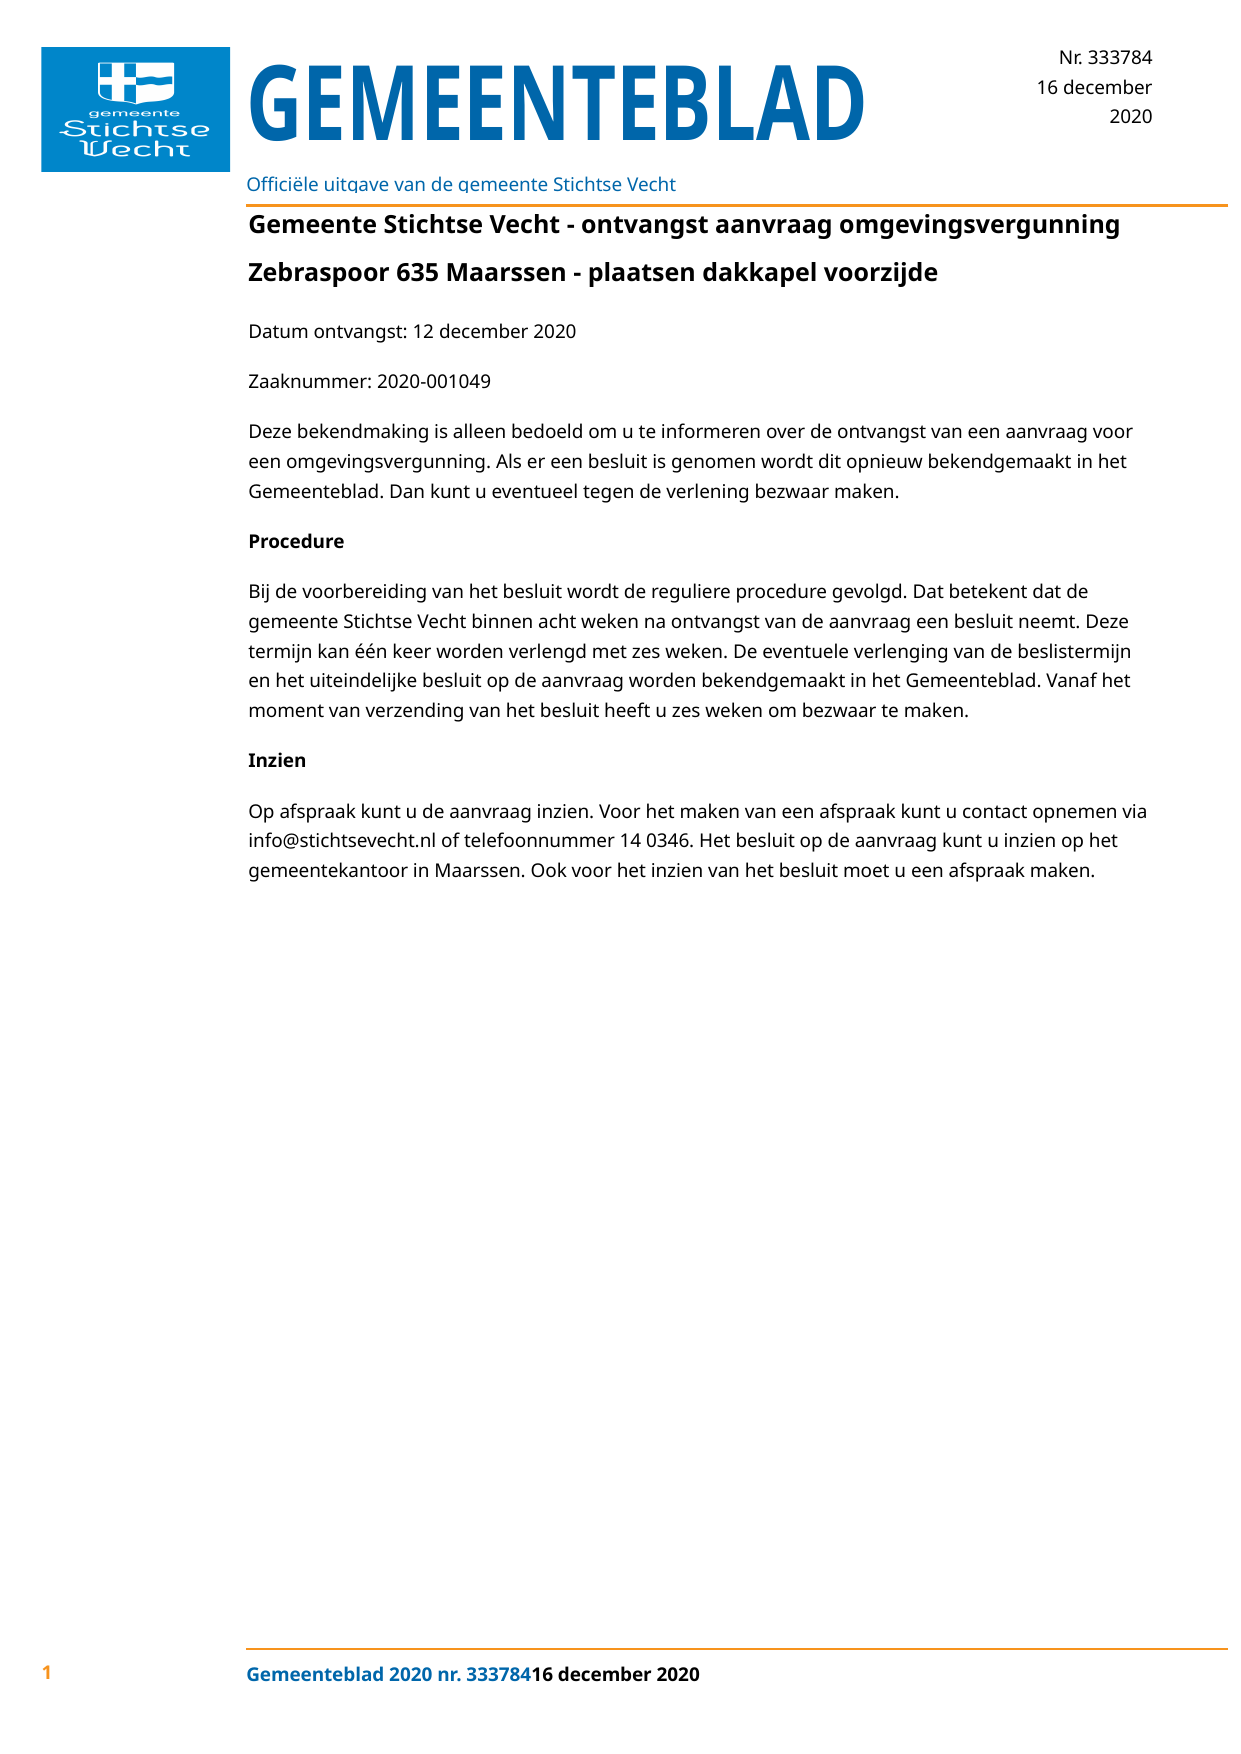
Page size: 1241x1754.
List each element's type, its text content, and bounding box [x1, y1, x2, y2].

text Gemeente Stichtse Vecht - ontvangst aanvraag omgevingsvergunning Zebraspoor 635 Maarssen - plaatsen dakkapel voorzijde [248, 207, 1152, 288]
text Procedure [248, 528, 1152, 554]
text Op afspraak kunt u de aanvraag inzien. Voor het maken van een afspraak kunt u contact opnemen via info@stichtsevecht.nl of telefoonnummer 14 0346. Het besluit op de aanvraag kunt u inzien op het gemeentekantoor in Maarssen. Ook voor het inzien van het besluit moet u een afspraak maken. [248, 798, 1152, 883]
text Zaaknummer: 2020-001049 [248, 368, 1152, 394]
text Datum ontvangst: 12 december 2020 [248, 318, 1152, 344]
text Deze bekendmaking is alleen bedoeld om u te informeren over de ontvangst van een aanvraag voor een omgevingsvergunning. Als er een besluit is genomen wordt dit opnieuw bekendgemaakt in het Gemeenteblad. Dan kunt u eventueel tegen de verlening bezwaar maken. [248, 419, 1152, 504]
picture [99, 63, 135, 101]
text Bij de voorbereiding van het besluit wordt de reguliere procedure gevolgd. Dat betekent dat de gemeente Stichtse Vecht binnen acht weken na ontvangst van de aanvraag een besluit neemt. Deze termijn kan één keer worden verlengd met zes weken. De eventuele verlenging van de beslistermijn en het uiteindelijke besluit op de aanvraag worden bekendgemaakt in het Gemeenteblad. Vanaf het moment van verzending van het besluit heeft u zes weken om bezwaar te maken. [248, 579, 1152, 723]
text Inzien [248, 747, 1152, 773]
picture [137, 63, 174, 103]
